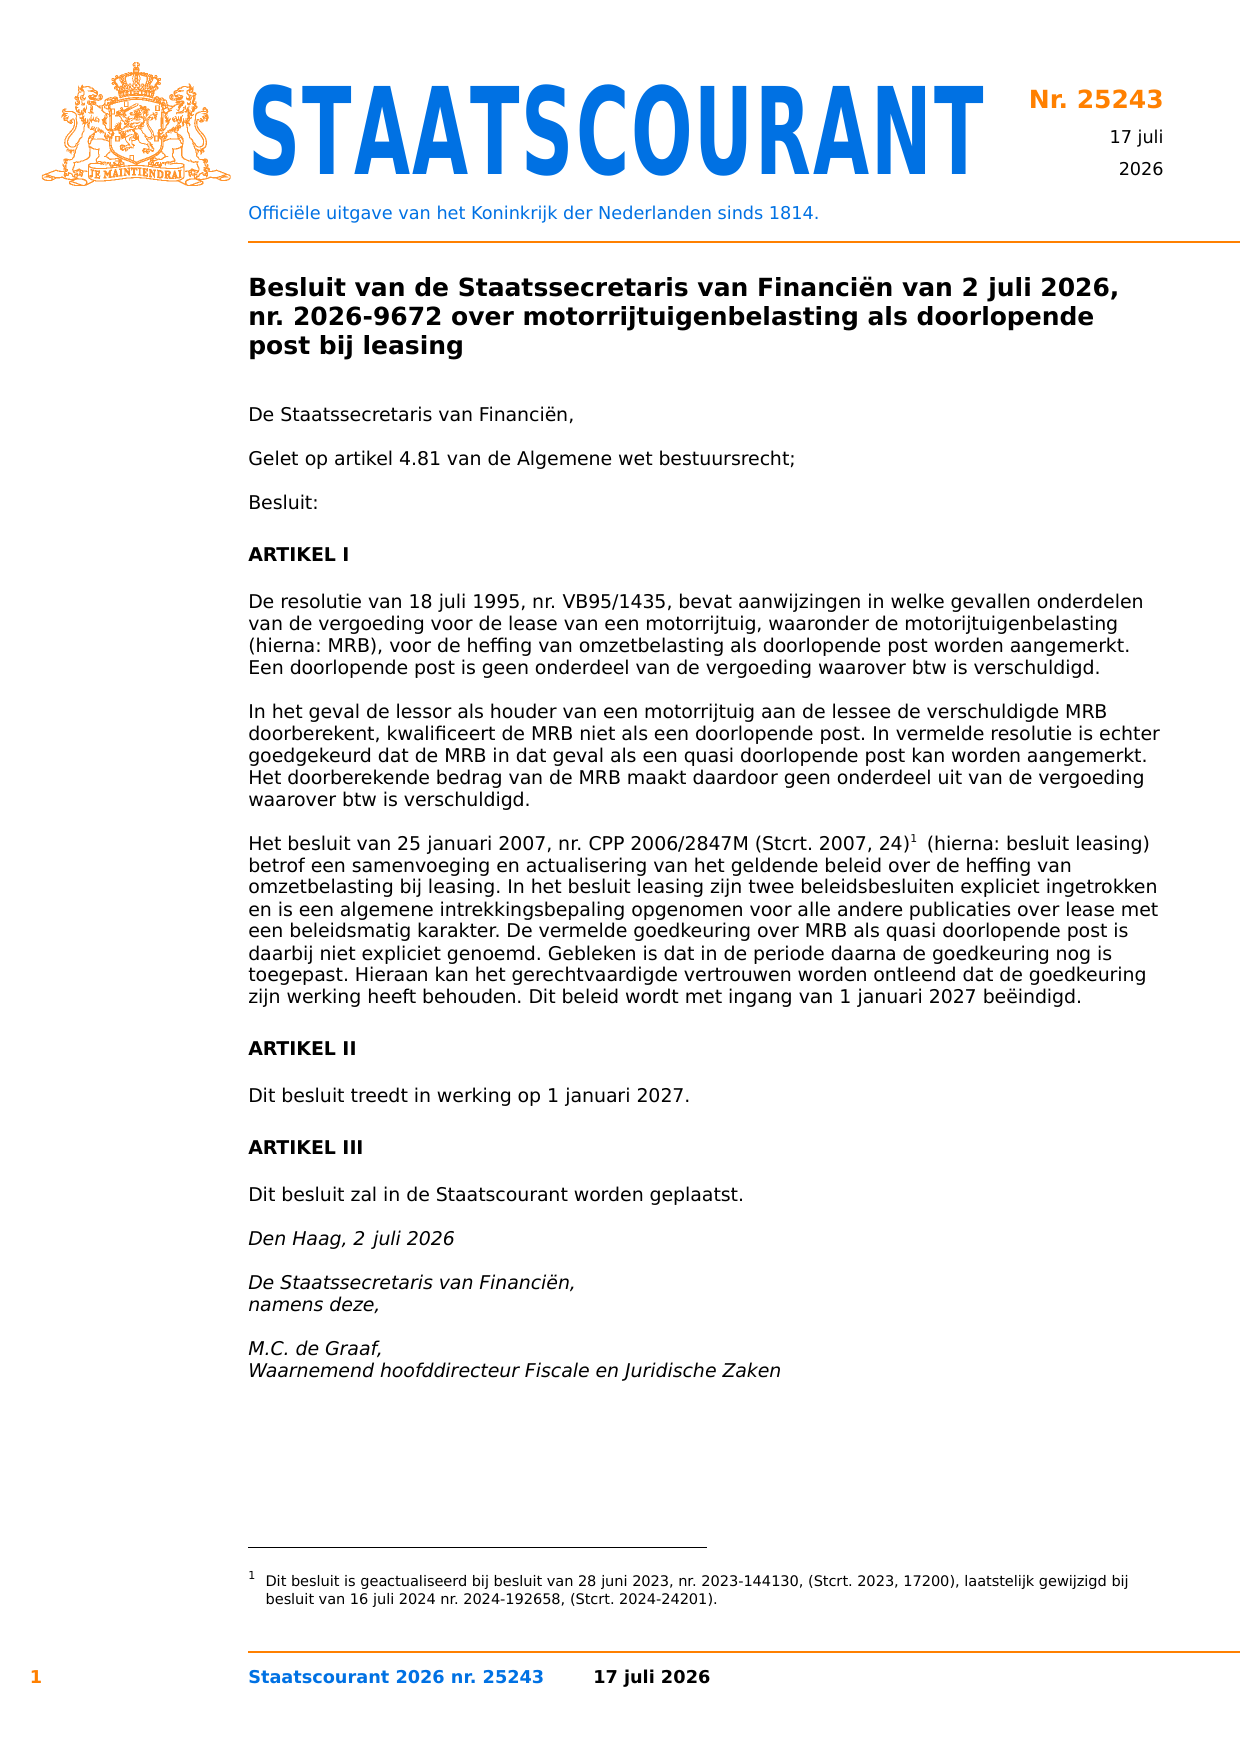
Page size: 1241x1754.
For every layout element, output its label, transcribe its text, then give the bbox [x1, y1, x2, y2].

text Dit besluit zal in de Staatscourant worden geplaatst. [248, 1184, 1163, 1206]
text De Staatssecretaris van Financiën, namens deze, M.C. de Graaf, Waarnemend hoofddirecteur Fiscale en Juridische Zaken [248, 1272, 1163, 1382]
table_header Nr. 25243 [998, 62, 1240, 121]
text Dit besluit treedt in werking op 1 januari 2027. [248, 1085, 1163, 1107]
table_cell 2026 [998, 153, 1240, 203]
table_header STAATSCOURANT [248, 62, 998, 203]
text De resolutie van 18 juli 1995, nr. VB95/1435, bevat aanwijzingen in welke gevallen onderdelen van de vergoeding voor de lease van een motorrijtuig, waaronder de motorijtuigenbelasting (hierna: MRB), voor de heffing van omzetbelasting als doorlopende post worden aangemerkt. Een doorlopende post is geen onderdeel van de vergoeding waarover btw is verschuldigd. [248, 591, 1163, 679]
table_header [25, 62, 248, 241]
text Den Haag, 2 juli 2026 [248, 1228, 1163, 1250]
text Dit besluit is geactualiseerd bij besluit van 28 juni 2023, nr. 2023-144130, (Stcrt. 2023, 17200), laatstelijk gewijzigd bij besluit van 16 juli 2024 nr. 2024-192658, (Stcrt. 2024-24201). [248, 1569, 1163, 1608]
subtitle Besluit van de Staatssecretaris van Financiën van 2 juli 2026, nr. 2026-9672 over motorrijtuigenbelasting als doorlopende post bij leasing [248, 273, 1163, 361]
text In het geval de lessor als houder van een motorrijtuig aan de lessee de verschuldigde MRB doorberekent, kwalificeert de MRB niet als een doorlopende post. In vermelde resolutie is echter goedgekeurd dat de MRB in dat geval als een quasi doorlopende post kan worden aangemerkt. Het doorberekende bedrag van de MRB maakt daardoor geen onderdeel uit van de vergoeding waarover btw is verschuldigd. [248, 701, 1163, 811]
text Gelet op artikel 4.81 van de Algemene wet bestuursrecht; [248, 448, 1163, 470]
table_cell Officiële uitgave van het Koninkrijk der Nederlanden sinds 1814. [248, 203, 1240, 241]
text Het besluit van 25 januari 2007, nr. CPP 2006/2847M (Stcrt. 2007, 24) (hierna: besluit leasing) betrof een samenvoeging en actualisering van het geldende beleid over de heffing van omzetbelasting bij leasing. In het besluit leasing zijn twee beleidsbesluiten expliciet ingetrokken en is een algemene intrekkingsbepaling opgenomen voor alle andere publicaties over lease met een beleidsmatig karakter. De vermelde goedkeuring over MRB als quasi doorlopende post is daarbij niet expliciet genoemd. Gebleken is dat in de periode daarna de goedkeuring nog is toegepast. Hieraan kan het gerechtvaardigde vertrouwen worden ontleend dat de goedkeuring zijn werking heeft behouden. Dit beleid wordt met ingang van 1 januari 2027 beëindigd. [248, 832, 1163, 1008]
subtitle ARTIKEL II [248, 1038, 1163, 1060]
table_cell 17 juli [998, 121, 1240, 153]
subtitle ARTIKEL I [248, 544, 1163, 566]
subtitle ARTIKEL III [248, 1137, 1163, 1159]
text Besluit: [248, 492, 1163, 514]
text De Staatssecretaris van Financiën, [248, 404, 1163, 426]
picture [41, 62, 231, 186]
